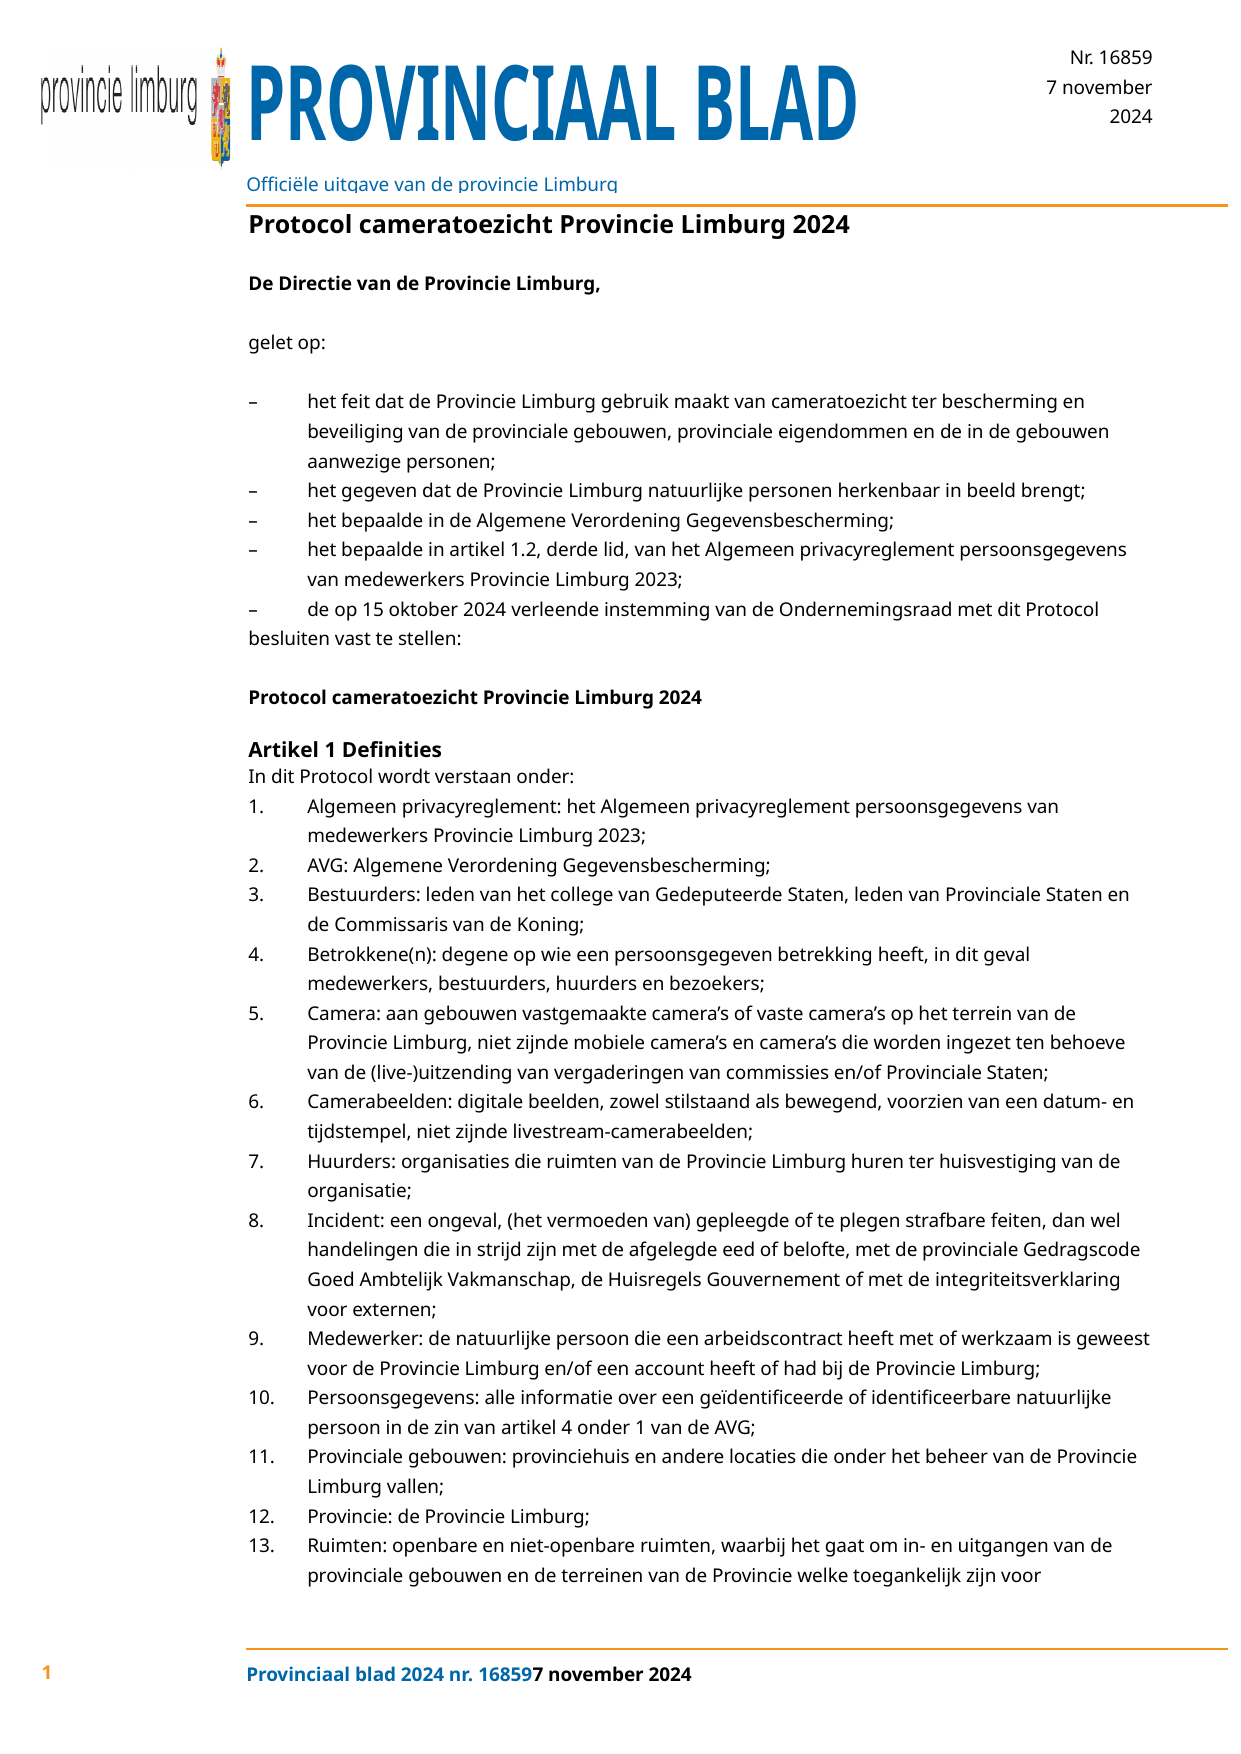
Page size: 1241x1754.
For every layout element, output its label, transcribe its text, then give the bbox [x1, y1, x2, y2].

picture [41, 47, 231, 172]
text Artikel 1 Definities [248, 735, 1152, 763]
text In dit Protocol wordt verstaan onder: [248, 763, 1152, 789]
list Provincie: de Provincie Limburg; [248, 1503, 1152, 1529]
text gelet op: [248, 329, 1152, 355]
list Provinciale gebouwen: provinciehuis en andere locaties die onder het beheer van de Provincie Limburg vallen; [248, 1444, 1152, 1499]
list AVG: Algemene Verordening Gegevensbescherming; [248, 852, 1152, 878]
list het bepaalde in artikel 1.2, derde lid, van het Algemeen privacyreglement persoonsgegevens van medewerkers Provincie Limburg 2023; [248, 537, 1152, 592]
list Camera: aan gebouwen vastgemaakte camera’s of vaste camera’s op het terrein van de Provincie Limburg, niet zijnde mobiele camera’s en camera’s die worden ingezet ten behoeve van de (live-)uitzending van vergaderingen van commissies en/of Provinciale Staten; [248, 1000, 1152, 1085]
list Camerabeelden: digitale beelden, zowel stilstaand als bewegend, voorzien van een datum- en tijdstempel, niet zijnde livestream-camerabeelden; [248, 1089, 1152, 1144]
text besluiten vast te stellen: [248, 625, 1152, 651]
list Ruimten: openbare en niet-openbare ruimten, waarbij het gaat om in- en uitgangen van de provinciale gebouwen en de terreinen van de Provincie welke toegankelijk zijn voor [248, 1532, 1152, 1588]
list Bestuurders: leden van het college van Gedeputeerde Staten, leden van Provinciale Staten en de Commissaris van de Koning; [248, 882, 1152, 937]
text Protocol cameratoezicht Provincie Limburg 2024 [248, 684, 1152, 710]
list Incident: een ongeval, (het vermoeden van) gepleegde of te plegen strafbare feiten, dan wel handelingen die in strijd zijn met de afgelegde eed of belofte, met de provinciale Gedragscode Goed Ambtelijk Vakmanschap, de Huisregels Gouvernement of met de integriteitsverklaring voor externen; [248, 1207, 1152, 1322]
list Medewerker: de natuurlijke persoon die een arbeidscontract heeft met of werkzaam is geweest voor de Provincie Limburg en/of een account heeft of had bij de Provincie Limburg; [248, 1325, 1152, 1381]
list het gegeven dat de Provincie Limburg natuurlijke personen herkenbaar in beeld brengt; [248, 477, 1152, 503]
list de op 15 oktober 2024 verleende instemming van de Ondernemingsraad met dit Protocol [248, 596, 1152, 621]
list Persoonsgegevens: alle informatie over een geïdentificeerde of identificeerbare natuurlijke persoon in de zin van artikel 4 onder 1 van de AVG; [248, 1384, 1152, 1440]
list het feit dat de Provincie Limburg gebruik maakt van cameratoezicht ter bescherming en beveiliging van de provinciale gebouwen, provinciale eigendommen en de in de gebouwen aanwezige personen; [248, 389, 1152, 473]
list Huurders: organisaties die ruimten van de Provincie Limburg huren ter huisvestiging van de organisatie; [248, 1148, 1152, 1203]
list Betrokkene(n): degene op wie een persoonsgegeven betrekking heeft, in dit geval medewerkers, bestuurders, huurders en bezoekers; [248, 941, 1152, 996]
text De Directie van de Provincie Limburg, [248, 270, 1152, 296]
list Algemeen privacyreglement: het Algemeen privacyreglement persoonsgegevens van medewerkers Provincie Limburg 2023; [248, 793, 1152, 848]
list het bepaalde in de Algemene Verordening Gegevensbescherming; [248, 507, 1152, 533]
text Protocol cameratoezicht Provincie Limburg 2024 [248, 207, 1152, 241]
